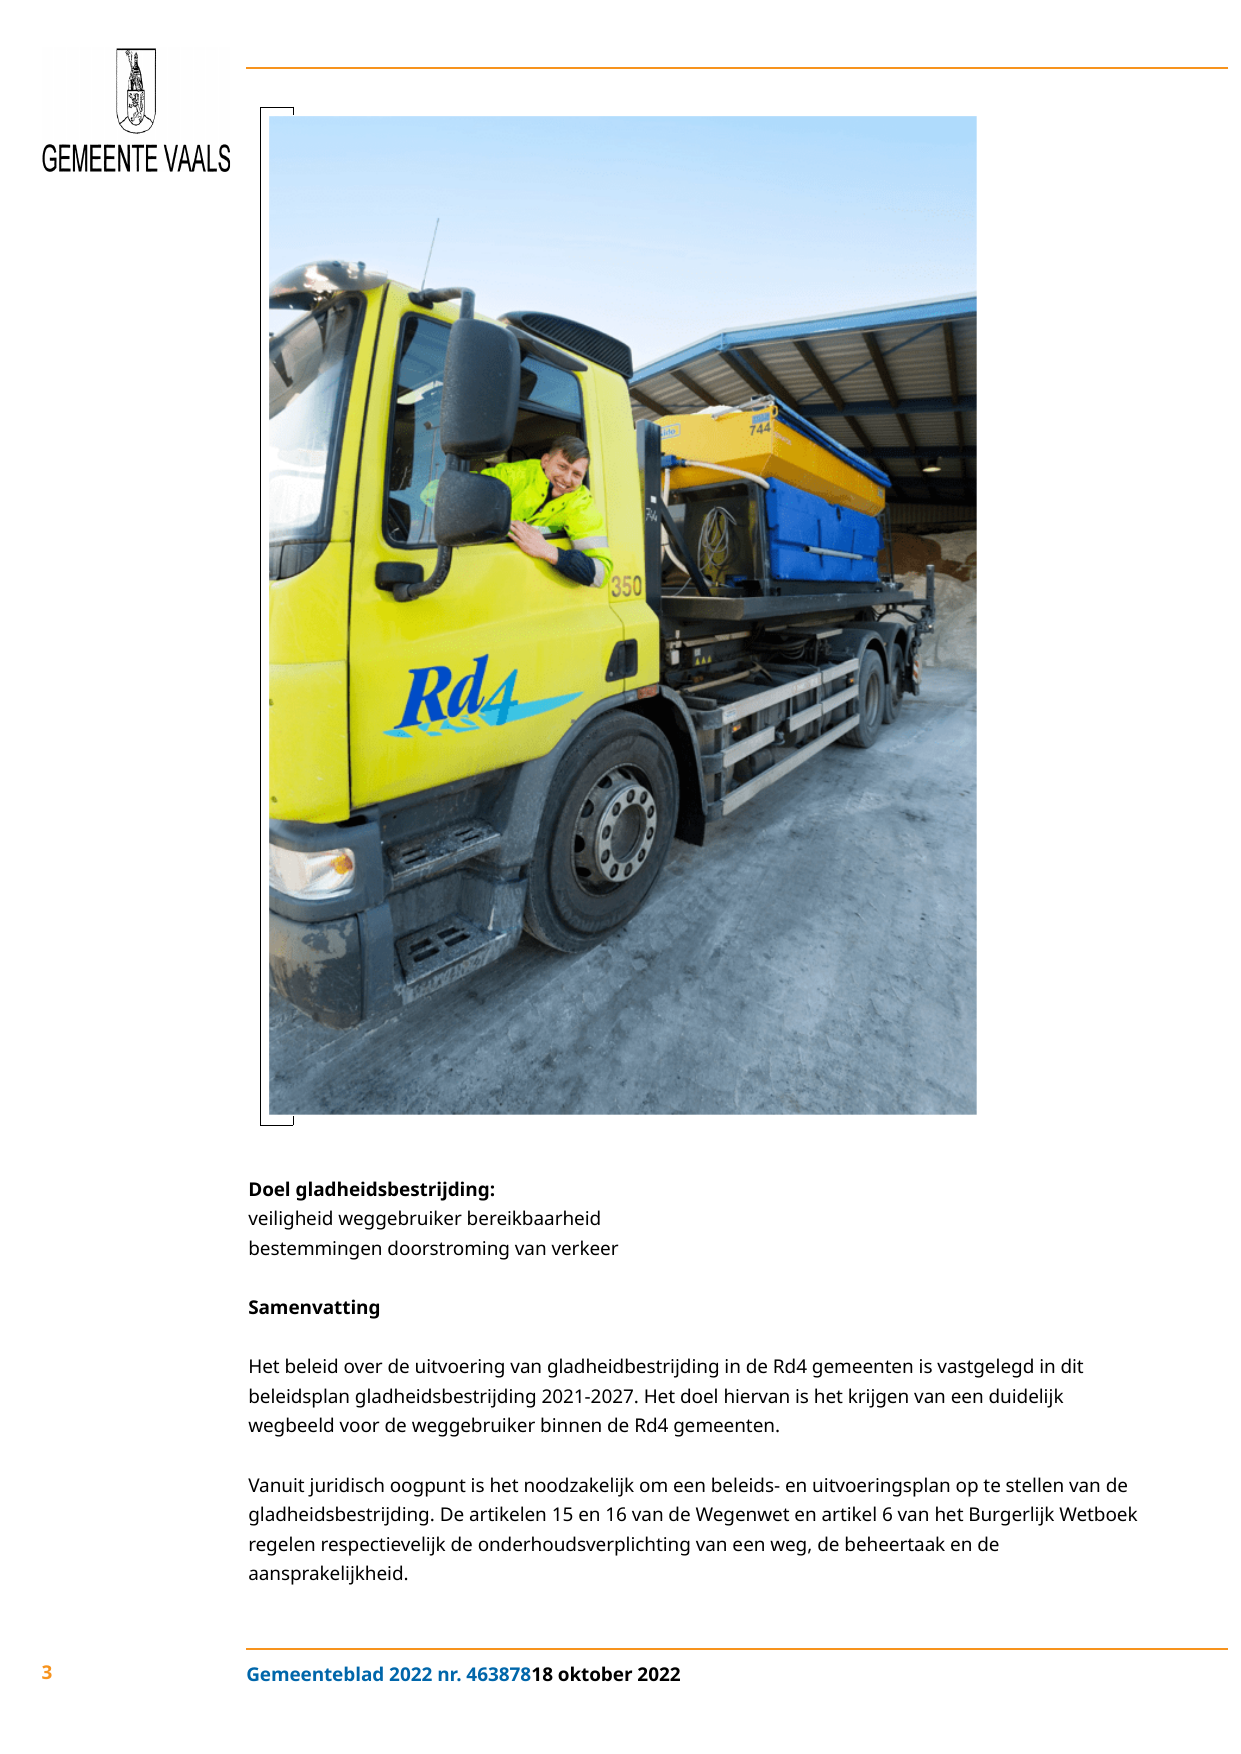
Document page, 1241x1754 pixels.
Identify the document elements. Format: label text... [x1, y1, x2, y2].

text Doel gladheidsbestrijding: [248, 1176, 1152, 1202]
text veiligheid weggebruiker bereikbaarheid [248, 1206, 1152, 1231]
text Samenvatting [248, 1294, 1152, 1320]
text Vanuit juridisch oogpunt is het noodzakelijk om een beleids- en uitvoeringsplan op te stellen van de gladheidsbestrijding. De artikelen 15 en 16 van de Wegenwet en artikel 6 van het Burgerlijk Wetboek regelen respectievelijk de onderhoudsverplichting van een weg, de beheertaak en de aansprakelijkheid. [248, 1472, 1152, 1586]
picture [41, 47, 231, 172]
text bestemmingen doorstroming van verkeer [248, 1235, 1152, 1261]
text Het beleid over de uitvoering van gladheidbestrijding in de Rd4 gemeenten is vastgelegd in dit beleidsplan gladheidsbestrijding 2021-2027. Het doel hiervan is het krijgen van een duidelijk wegbeeld voor de weggebruiker binnen de Rd4 gemeenten. [248, 1353, 1152, 1438]
picture [268, 115, 978, 1116]
